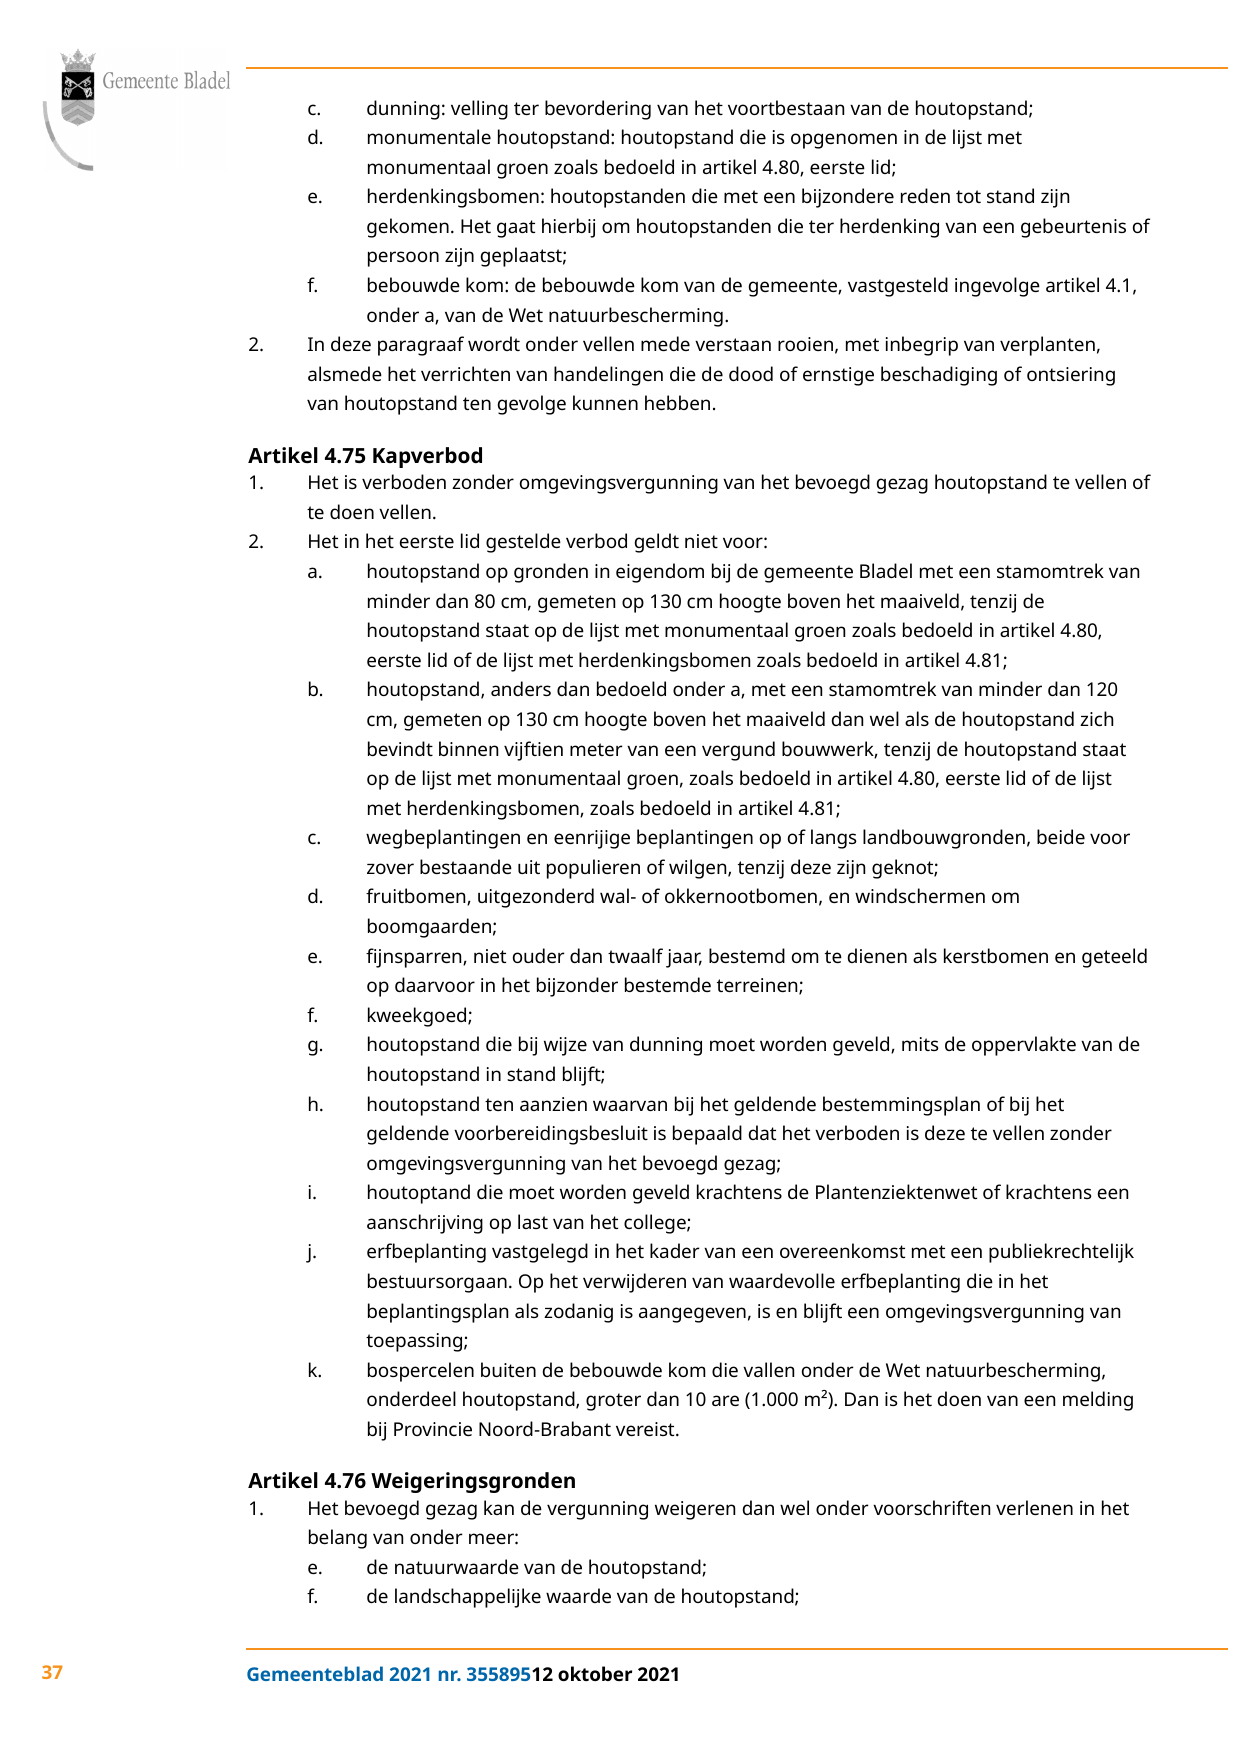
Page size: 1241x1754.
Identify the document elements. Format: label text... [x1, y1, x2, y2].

list kweekgoed; [307, 1002, 1152, 1028]
text Artikel 4.75 Kapverbod [248, 441, 1152, 469]
list Het is verboden zonder omgevingsvergunning van het bevoegd gezag houtopstand te vellen of te doen vellen. [248, 469, 1152, 525]
list de landschappelijke waarde van de houtopstand; [307, 1584, 1152, 1609]
list monumentale houtopstand: houtopstand die is opgenomen in de lijst met monumentaal groen zoals bedoeld in artikel 4.80, eerste lid; [307, 124, 1152, 180]
text Artikel 4.76 Weigeringsgronden [248, 1467, 1152, 1495]
list bospercelen buiten de bebouwde kom die vallen onder de Wet natuurbescherming, onderdeel houtopstand, groter dan 10 are (1.000 m²). Dan is het doen van een melding bij Provincie Noord-Brabant vereist. [307, 1357, 1152, 1442]
list In deze paragraaf wordt onder vellen mede verstaan rooien, met inbegrip van verplanten, alsmede het verrichten van handelingen die de dood of ernstige beschadiging of ontsiering van houtopstand ten gevolge kunnen hebben. [248, 331, 1152, 416]
list bebouwde kom: de bebouwde kom van de gemeente, vastgesteld ingevolge artikel 4.1, onder a, van de Wet natuurbescherming. [307, 272, 1152, 328]
list fruitbomen, uitgezonderd wal- of okkernootbomen, en windschermen om boomgaarden; [307, 884, 1152, 939]
list wegbeplantingen en eenrijige beplantingen op of langs landbouwgronden, beide voor zover bestaande uit populieren of wilgen, tenzij deze zijn geknot; [307, 824, 1152, 880]
list dunning: velling ter bevordering van het voortbestaan van de houtopstand; [307, 95, 1152, 121]
picture [41, 47, 231, 172]
list herdenkingsbomen: houtopstanden die met een bijzondere reden tot stand zijn gekomen. Het gaat hierbij om houtopstanden die ter herdenking van een gebeurtenis of persoon zijn geplaatst; [307, 183, 1152, 268]
list houtopstand die bij wijze van dunning moet worden geveld, mits de oppervlakte van de houtopstand in stand blijft; [307, 1032, 1152, 1087]
list Het in het eerste lid gestelde verbod geldt niet voor: [248, 529, 1152, 554]
list Het bevoegd gezag kan de vergunning weigeren dan wel onder voorschriften verlenen in het belang van onder meer: [248, 1495, 1152, 1550]
list de natuurwaarde van de houtopstand; [307, 1554, 1152, 1580]
list erfbeplanting vastgelegd in het kader van een overeenkomst met een publiekrechtelijk bestuursorgaan. Op het verwijderen van waardevolle erfbeplanting die in het beplantingsplan als zodanig is aangegeven, is en blijft een omgevingsvergunning van toepassing; [307, 1239, 1152, 1353]
list houtopstand ten aanzien waarvan bij het geldende bestemmingsplan of bij het geldende voorbereidingsbesluit is bepaald dat het verboden is deze te vellen zonder omgevingsvergunning van het bevoegd gezag; [307, 1091, 1152, 1176]
list fijnsparren, niet ouder dan twaalf jaar, bestemd om te dienen als kerstbomen en geteeld op daarvoor in het bijzonder bestemde terreinen; [307, 943, 1152, 998]
list houtopstand op gronden in eigendom bij de gemeente Bladel met een stamomtrek van minder dan 80 cm, gemeten op 130 cm hoogte boven het maaiveld, tenzij de houtopstand staat op de lijst met monumentaal groen zoals bedoeld in artikel 4.80, eerste lid of de lijst met herdenkingsbomen zoals bedoeld in artikel 4.81; [307, 558, 1152, 673]
list houtoptand die moet worden geveld krachtens de Plantenziektenwet of krachtens een aanschrijving op last van het college; [307, 1179, 1152, 1235]
list houtopstand, anders dan bedoeld onder a, met een stamomtrek van minder dan 120 cm, gemeten op 130 cm hoogte boven het maaiveld dan wel als de houtopstand zich bevindt binnen vijftien meter van een vergund bouwwerk, tenzij de houtopstand staat op de lijst met monumentaal groen, zoals bedoeld in artikel 4.80, eerste lid of de lijst met herdenkingsbomen, zoals bedoeld in artikel 4.81; [307, 677, 1152, 821]
